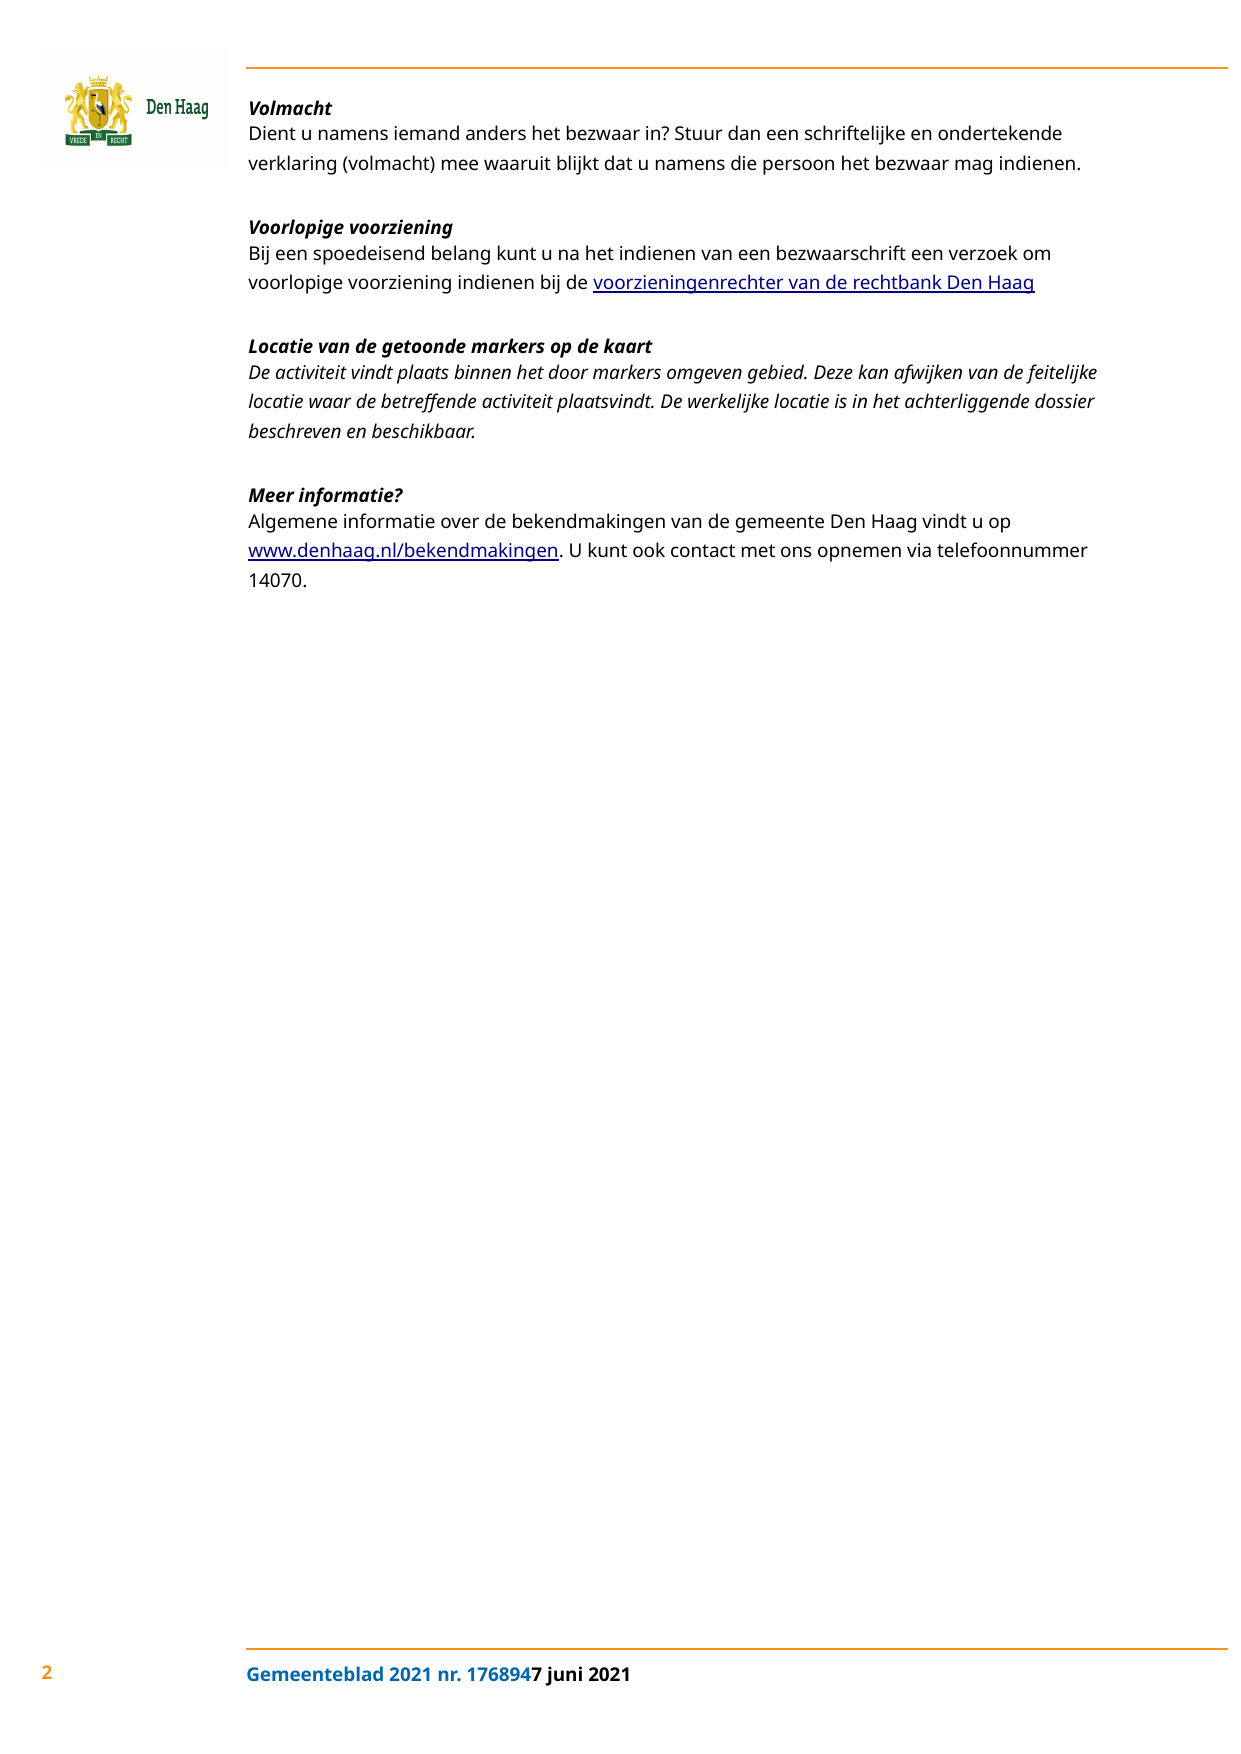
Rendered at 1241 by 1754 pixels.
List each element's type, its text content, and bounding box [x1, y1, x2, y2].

text Algemene informatie over de bekendmakingen van de gemeente Den Haag vindt u op www.denhaag.nl/bekendmakingen. U kunt ook contact met ons opnemen via telefoonnummer 14070. [248, 508, 1152, 593]
text Dient u namens iemand anders het bezwaar in? Stuur dan een schriftelijke en ondertekende verklaring (volmacht) mee waaruit blijkt dat u namens die persoon het bezwaar mag indienen. [248, 121, 1152, 176]
picture [41, 47, 231, 172]
text Meer informatie? [248, 482, 1152, 508]
text Locatie van de getoonde markers op de kaart [248, 333, 1152, 359]
text Bij een spoedeisend belang kunt u na het indienen van een bezwaarschrift een verzoek om voorlopige voorziening indienen bij de voorzieningenrechter van de rechtbank Den Haag [248, 240, 1152, 295]
text Volmacht [248, 95, 1152, 121]
text De activiteit vindt plaats binnen het door markers omgeven gebied. Deze kan afwijken van de feitelijke locatie waar de betreffende activiteit plaatsvindt. De werkelijke locatie is in het achterliggende dossier beschreven en beschikbaar. [248, 359, 1152, 444]
text Voorlopige voorziening [248, 214, 1152, 240]
